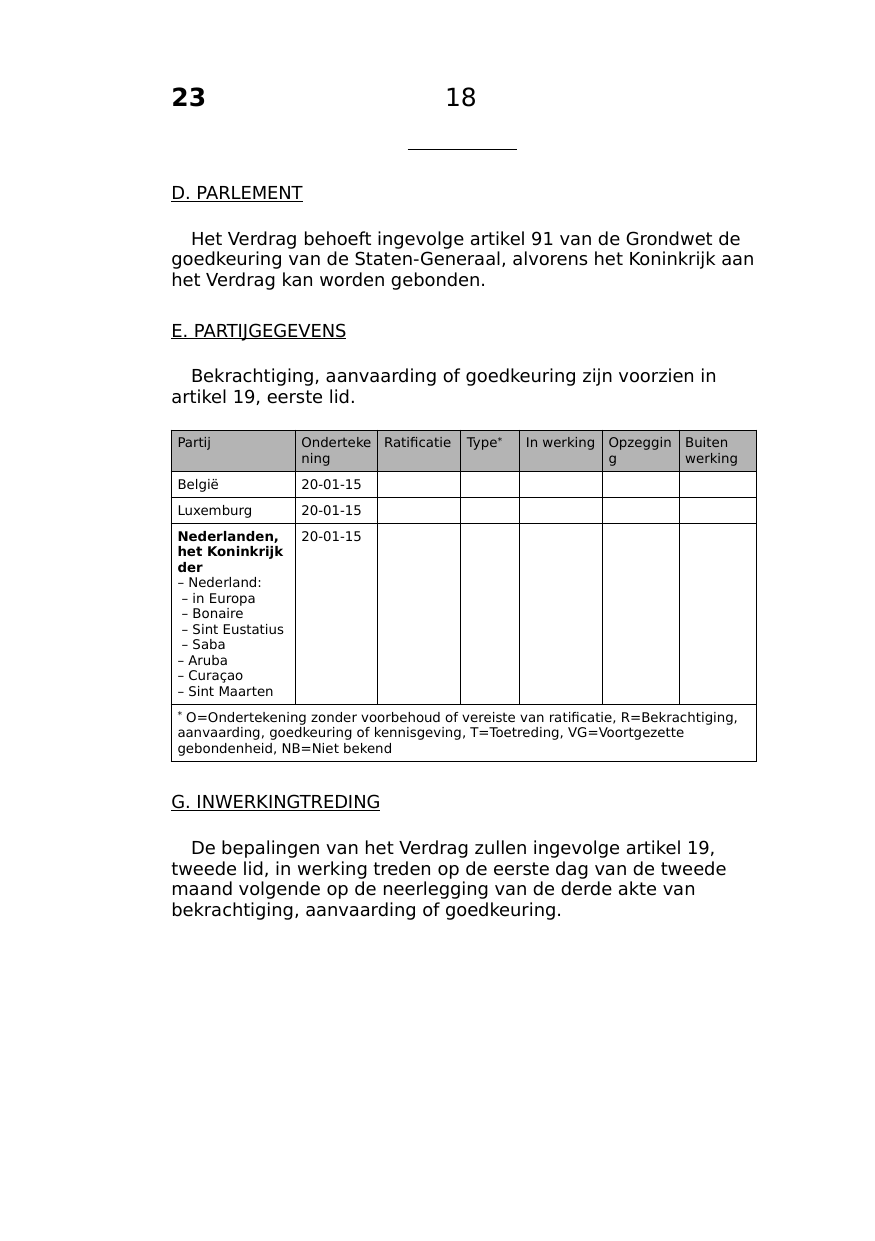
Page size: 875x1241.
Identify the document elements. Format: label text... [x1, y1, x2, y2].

table_cell [680, 606, 756, 622]
table_cell [378, 622, 460, 637]
table_cell [680, 622, 756, 637]
table_cell [461, 591, 519, 606]
table_header In werking [520, 431, 602, 471]
subtitle D. PARLEMENT [171, 183, 756, 203]
table_cell [520, 591, 602, 606]
text Het Verdrag behoeft ingevolge artikel 91 van de Grondwet de goedkeuring van de Staten-Generaal, alvorens het Koninkrijk aan het Verdrag kan worden gebonden. [171, 228, 756, 291]
text De bepalingen van het Verdrag zullen ingevolge artikel 19, tweede lid, in werking treden op de eerste dag van de tweede maand volgende op de neerlegging van de derde akte van bekrachtiging, aanvaarding of goedkeuring. [171, 838, 756, 921]
table_cell [603, 653, 679, 668]
table_cell [461, 524, 519, 575]
table_cell [378, 591, 460, 606]
table_cell België [172, 472, 295, 497]
table_cell [603, 472, 679, 497]
table_cell [603, 668, 679, 684]
table_cell – Sint Maarten [172, 684, 295, 704]
text Bekrachtiging, aanvaarding of goedkeuring zijn voorzien in artikel 19, eerste lid. [171, 366, 756, 408]
table_cell [520, 684, 602, 704]
table_cell [296, 575, 377, 591]
table_cell [378, 668, 460, 684]
table_cell [520, 668, 602, 684]
table_cell [520, 637, 602, 653]
table_cell [296, 668, 377, 684]
table_cell – Nederland: [172, 575, 295, 591]
table_header Type* [461, 431, 519, 471]
table_cell [680, 472, 756, 497]
table_cell [296, 606, 377, 622]
table_cell [603, 498, 679, 523]
table_cell [603, 575, 679, 591]
table_header Buiten werking [680, 431, 756, 471]
table_cell [461, 498, 519, 523]
table_header Partij [172, 431, 295, 471]
table_cell [296, 622, 377, 637]
table_cell [461, 668, 519, 684]
table_cell [461, 653, 519, 668]
table_cell [296, 684, 377, 704]
table_cell [680, 637, 756, 653]
table_cell 20-01-15 [296, 524, 377, 575]
table_cell [520, 498, 602, 523]
table_cell [378, 524, 460, 575]
table_cell [680, 591, 756, 606]
table_cell [461, 684, 519, 704]
subtitle E. PARTIJGEGEVENS [171, 321, 756, 341]
table_cell – Sint Eustatius [172, 622, 295, 637]
table_header Opzegging [603, 431, 679, 471]
table_cell [520, 472, 602, 497]
table_cell [680, 653, 756, 668]
table_cell Luxemburg [172, 498, 295, 523]
table_cell [378, 575, 460, 591]
table_cell [680, 668, 756, 684]
table_cell [461, 575, 519, 591]
table_cell [520, 653, 602, 668]
table_header Ratificatie [378, 431, 460, 471]
table_cell [461, 606, 519, 622]
table_cell [603, 684, 679, 704]
table_cell – in Europa [172, 591, 295, 606]
table_cell [296, 653, 377, 668]
table_cell [680, 684, 756, 704]
table_cell [603, 637, 679, 653]
table_cell [461, 472, 519, 497]
table_cell [378, 653, 460, 668]
table_cell Nederlanden, het Koninkrijk der [172, 524, 295, 575]
table_cell – Saba [172, 637, 295, 653]
table_cell [680, 524, 756, 575]
table_cell [520, 606, 602, 622]
table_cell [520, 622, 602, 637]
table_cell [378, 472, 460, 497]
table_cell [520, 575, 602, 591]
table_cell – Curaçao [172, 668, 295, 684]
table_cell [603, 622, 679, 637]
table_cell – Bonaire [172, 606, 295, 622]
subtitle G. INWERKINGTREDING [171, 792, 756, 813]
table_cell [378, 606, 460, 622]
table_cell [520, 524, 602, 575]
table_cell [603, 606, 679, 622]
table_cell [603, 591, 679, 606]
table_cell – Aruba [172, 653, 295, 668]
table_cell [378, 684, 460, 704]
table_cell [378, 498, 460, 523]
table_cell [461, 637, 519, 653]
table_cell * O=Ondertekening zonder voorbehoud of vereiste van ratificatie, R=Bekrachtiging, aanvaarding, goedkeuring of kennisgeving, T=Toetreding, VG=Voortgezette gebondenheid, NB=Niet bekend [172, 705, 756, 761]
table_cell [378, 637, 460, 653]
table_cell 20-01-15 [296, 498, 377, 523]
table_cell [296, 591, 377, 606]
table_cell [680, 498, 756, 523]
table_cell 20-01-15 [296, 472, 377, 497]
table_cell [680, 575, 756, 591]
table_cell [296, 637, 377, 653]
table_header Ondertekening [296, 431, 377, 471]
table_cell [461, 622, 519, 637]
table_cell [603, 524, 679, 575]
